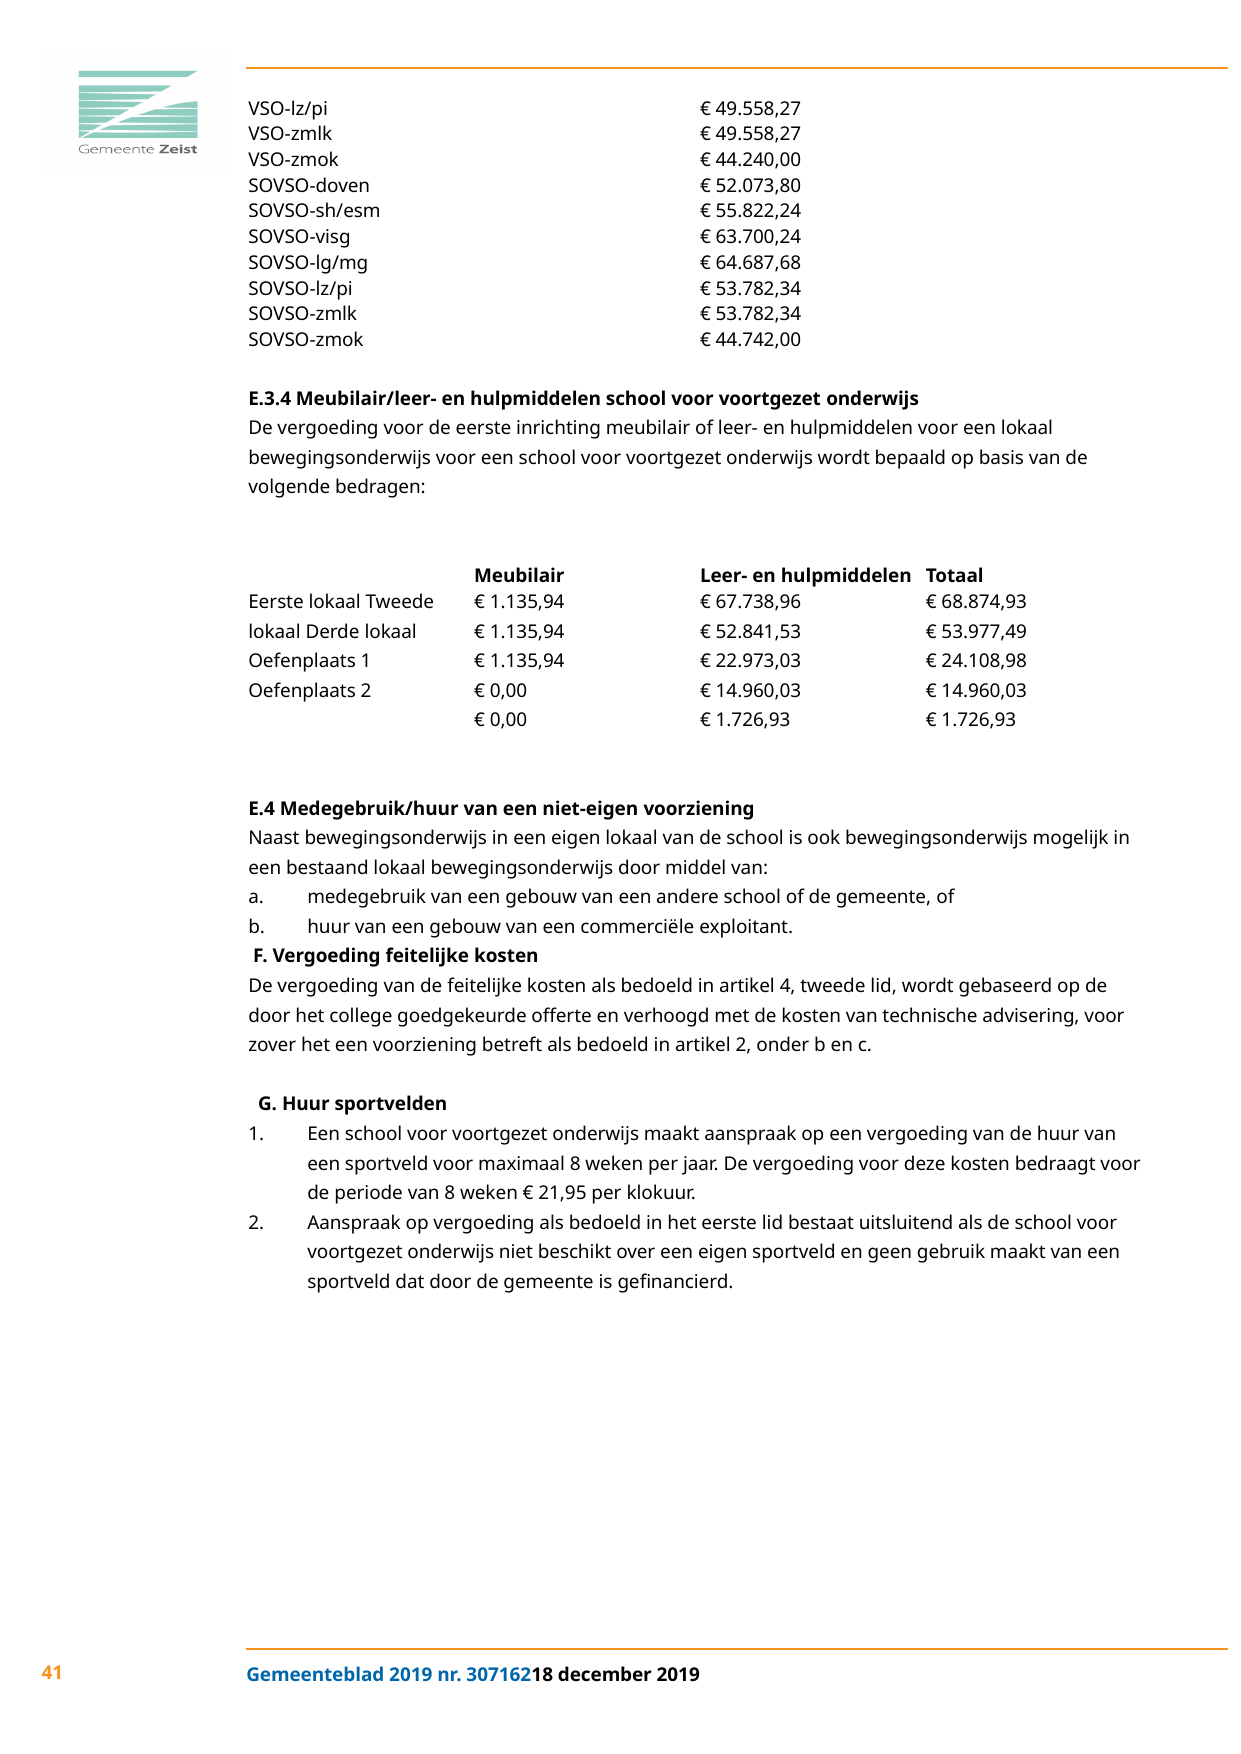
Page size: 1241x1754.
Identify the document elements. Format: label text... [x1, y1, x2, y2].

list Aanspraak op vergoeding als bedoeld in het eerste lid bestaat uitsluitend als de school voor voortgezet onderwijs niet beschikt over een eigen sportveld en geen gebruik maakt van een sportveld dat door de gemeente is gefinancierd. [248, 1209, 1152, 1294]
table_cell SOVSO-zmok [248, 326, 700, 352]
table_cell € 49.558,27 [700, 121, 1152, 146]
list Een school voor voortgezet onderwijs maakt aanspraak op een vergoeding van de huur van een sportveld voor maximaal 8 weken per jaar. De vergoeding voor deze kosten bedraagt voor de periode van 8 weken € 21,95 per klokuur. [248, 1120, 1152, 1205]
table_cell SOVSO-lz/pi [248, 275, 700, 301]
text De vergoeding voor de eerste inrichting meubilair of leer- en hulpmiddelen voor een lokaal bewegingsonderwijs voor een school voor voortgezet onderwijs wordt bepaald op basis van de volgende bedragen: [248, 414, 1152, 499]
table_cell € 44.742,00 [700, 326, 1152, 352]
table_cell € 44.240,00 [700, 146, 1152, 172]
table_cell € 52.073,80 [700, 172, 1152, 198]
table_cell € 63.700,24 [700, 224, 1152, 249]
table_cell € 64.687,68 [700, 249, 1152, 275]
table_cell SOVSO-zmlk [248, 301, 700, 326]
table_cell € 49.558,27 [700, 95, 1152, 121]
picture [41, 47, 231, 172]
table_cell SOVSO-doven [248, 172, 700, 198]
table_cell SOVSO-visg [248, 224, 700, 249]
text Naast bewegingsonderwijs in een eigen lokaal van de school is ook bewegingsonderwijs mogelijk in een bestaand lokaal bewegingsonderwijs door middel van: [248, 824, 1152, 879]
text De vergoeding van de feitelijke kosten als bedoeld in artikel 4, tweede lid, wordt gebaseerd op de door het college goedgekeurde offerte en verhoogd met de kosten van technische advisering, voor zover het een voorziening betreft als bedoeld in artikel 2, onder b en c. [248, 972, 1152, 1057]
table_cell € 53.782,34 [700, 301, 1152, 326]
table_header Leer- en hulpmiddelen [700, 563, 926, 588]
table_cell VSO-lz/pi [248, 95, 700, 121]
text G. Huur sportvelden [248, 1091, 1152, 1116]
text E.4 Medegebruik/huur van een niet-eigen voorziening [248, 795, 1152, 820]
list medegebruik van een gebouw van een andere school of de gemeente, of [248, 883, 1152, 909]
table_cell Eerste lokaal Tweede lokaal Derde lokaal Oefenplaats 1 Oefenplaats 2 [248, 588, 474, 732]
table_cell VSO-zmlk [248, 121, 700, 146]
table_cell SOVSO-lg/mg [248, 249, 700, 275]
table_cell € 55.822,24 [700, 198, 1152, 223]
text E.3.4 Meubilair/leer- en hulpmiddelen school voor voortgezet onderwijs [248, 385, 1152, 411]
table_cell SOVSO-sh/esm [248, 198, 700, 223]
table_header Totaal [926, 563, 1152, 588]
table_cell € 67.738,96 € 52.841,53 € 22.973,03 € 14.960,03 € 1.726,93 [700, 588, 926, 732]
table_cell VSO-zmok [248, 146, 700, 172]
list huur van een gebouw van een commerciële exploitant. [248, 913, 1152, 939]
text F. Vergoeding feitelijke kosten [248, 943, 1152, 968]
table_cell € 53.782,34 [700, 275, 1152, 301]
table_cell € 1.135,94 € 1.135,94 € 1.135,94 € 0,00 € 0,00 [474, 588, 700, 732]
table_header [248, 563, 474, 588]
table_header Meubilair [474, 563, 700, 588]
table_cell € 68.874,93 € 53.977,49 € 24.108,98 € 14.960,03 € 1.726,93 [926, 588, 1152, 732]
